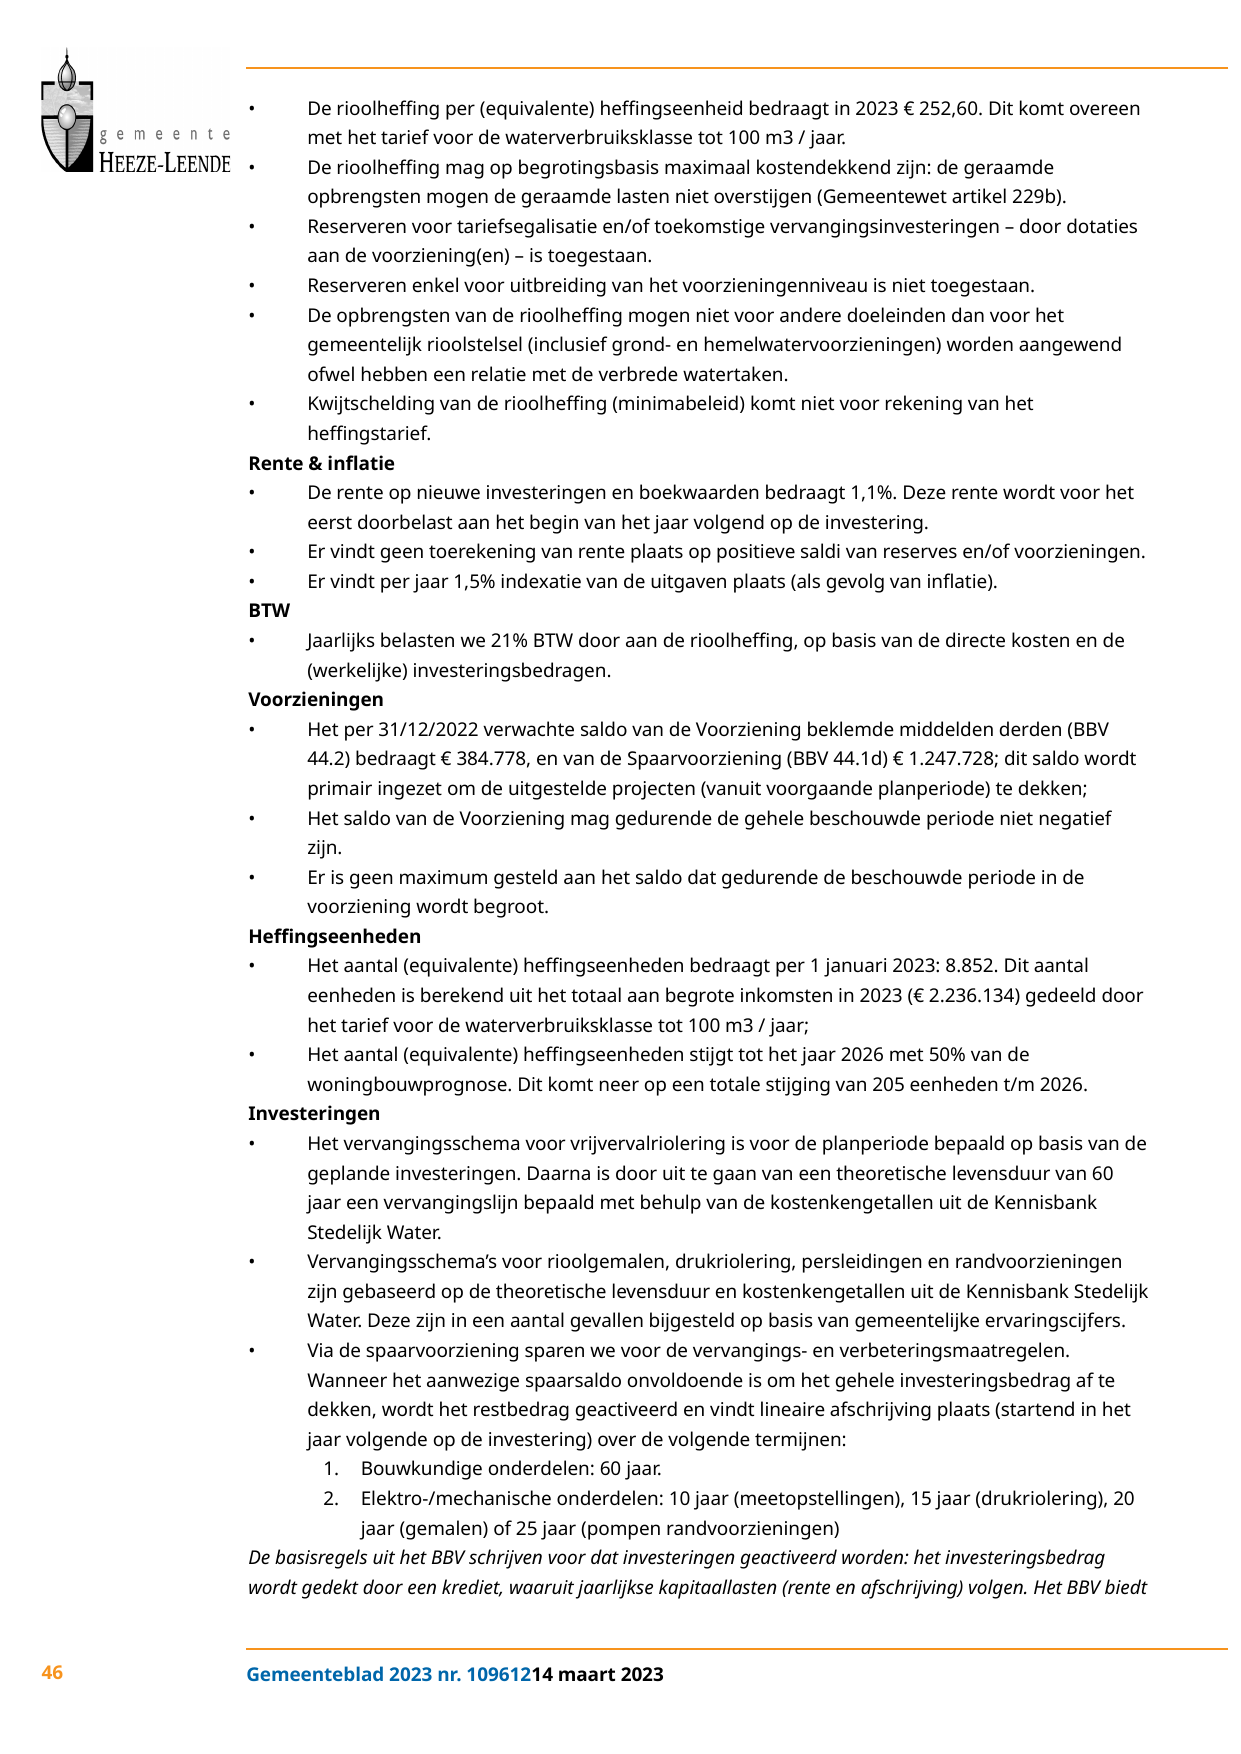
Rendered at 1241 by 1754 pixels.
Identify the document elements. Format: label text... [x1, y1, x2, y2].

text BTW [248, 598, 1152, 623]
list Kwijtschelding van de rioolheffing (minimabeleid) komt niet voor rekening van het heffingstarief. [248, 391, 1152, 446]
list Het per 31/12/2022 verwachte saldo van de Voorziening beklemde middelden derden (BBV 44.2) bedraagt € 384.778, en van de Spaarvoorziening (BBV 44.1d) € 1.247.728; dit saldo wordt primair ingezet om de uitgestelde projecten (vanuit voorgaande planperiode) te dekken; [248, 716, 1152, 801]
picture [41, 47, 231, 172]
text Rente & inflatie [248, 450, 1152, 476]
list Er vindt per jaar 1,5% indexatie van de uitgaven plaats (als gevolg van inflatie). [248, 568, 1152, 594]
text Voorzieningen [248, 686, 1152, 712]
list Elektro-/mechanische onderdelen: 10 jaar (meetopstellingen), 15 jaar (drukriolering), 20 jaar (gemalen) of 25 jaar (pompen randvoorzieningen) [323, 1485, 1152, 1541]
list Reserveren voor tariefsegalisatie en/of toekomstige vervangingsinvesteringen – door dotaties aan de voorziening(en) – is toegestaan. [248, 213, 1152, 268]
list Het vervangingsschema voor vrijvervalriolering is voor de planperiode bepaald op basis van de geplande investeringen. Daarna is door uit te gaan van een theoretische levensduur van 60 jaar een vervangingslijn bepaald met behulp van de kostenkengetallen uit de Kennisbank Stedelijk Water. [248, 1130, 1152, 1245]
list Reserveren enkel voor uitbreiding van het voorzieningenniveau is niet toegestaan. [248, 272, 1152, 298]
list Het aantal (equivalente) heffingseenheden stijgt tot het jaar 2026 met 50% van de woningbouwprognose. Dit komt neer op een totale stijging van 205 eenheden t/m 2026. [248, 1041, 1152, 1097]
list Jaarlijks belasten we 21% BTW door aan de rioolheffing, op basis van de directe kosten en de (werkelijke) investeringsbedragen. [248, 627, 1152, 683]
text Investeringen [248, 1101, 1152, 1126]
list De opbrengsten van de rioolheffing mogen niet voor andere doeleinden dan voor het gemeentelijk rioolstelsel (inclusief grond- en hemelwatervoorzieningen) worden aangewend ofwel hebben een relatie met de verbrede watertaken. [248, 302, 1152, 387]
table_header De basisregels uit het BBV schrijven voor dat investeringen geactiveerd worden: het investeringsbedrag wordt gedekt door een krediet, waaruit jaarlijkse kapitaallasten (rente en afschrijving) volgen. Het BBV biedt [248, 1545, 1152, 1600]
list Via de spaarvoorziening sparen we voor de vervangings- en verbeteringsmaatregelen. Wanneer het aanwezige spaarsaldo onvoldoende is om het gehele investeringsbedrag af te dekken, wordt het restbedrag geactiveerd en vindt lineaire afschrijving plaats (startend in het jaar volgende op de investering) over de volgende termijnen: [248, 1337, 1152, 1452]
list De rente op nieuwe investeringen en boekwaarden bedraagt 1,1%. Deze rente wordt voor het eerst doorbelast aan het begin van het jaar volgend op de investering. [248, 479, 1152, 535]
list De rioolheffing mag op begrotingsbasis maximaal kostendekkend zijn: de geraamde opbrengsten mogen de geraamde lasten niet overstijgen (Gemeentewet artikel 229b). [248, 154, 1152, 209]
list Er vindt geen toerekening van rente plaats op positieve saldi van reserves en/of voorzieningen. [248, 538, 1152, 564]
list Het saldo van de Voorziening mag gedurende de gehele beschouwde periode niet negatief zijn. [248, 805, 1152, 860]
list Vervangingsschema’s voor rioolgemalen, drukriolering, persleidingen en randvoorzieningen zijn gebaseerd op de theoretische levensduur en kostenkengetallen uit de Kennisbank Stedelijk Water. Deze zijn in een aantal gevallen bijgesteld op basis van gemeentelijke ervaringscijfers. [248, 1248, 1152, 1333]
list De rioolheffing per (equivalente) heffingseenheid bedraagt in 2023 € 252,60. Dit komt overeen met het tarief voor de waterverbruiksklasse tot 100 m3 / jaar. [248, 95, 1152, 150]
text Heffingseenheden [248, 923, 1152, 949]
list Bouwkundige onderdelen: 60 jaar. [323, 1456, 1152, 1481]
list Er is geen maximum gesteld aan het saldo dat gedurende de beschouwde periode in de voorziening wordt begroot. [248, 864, 1152, 919]
list Het aantal (equivalente) heffingseenheden bedraagt per 1 januari 2023: 8.852. Dit aantal eenheden is berekend uit het totaal aan begrote inkomsten in 2023 (€ 2.236.134) gedeeld door het tarief voor de waterverbruiksklasse tot 100 m3 / jaar; [248, 953, 1152, 1038]
